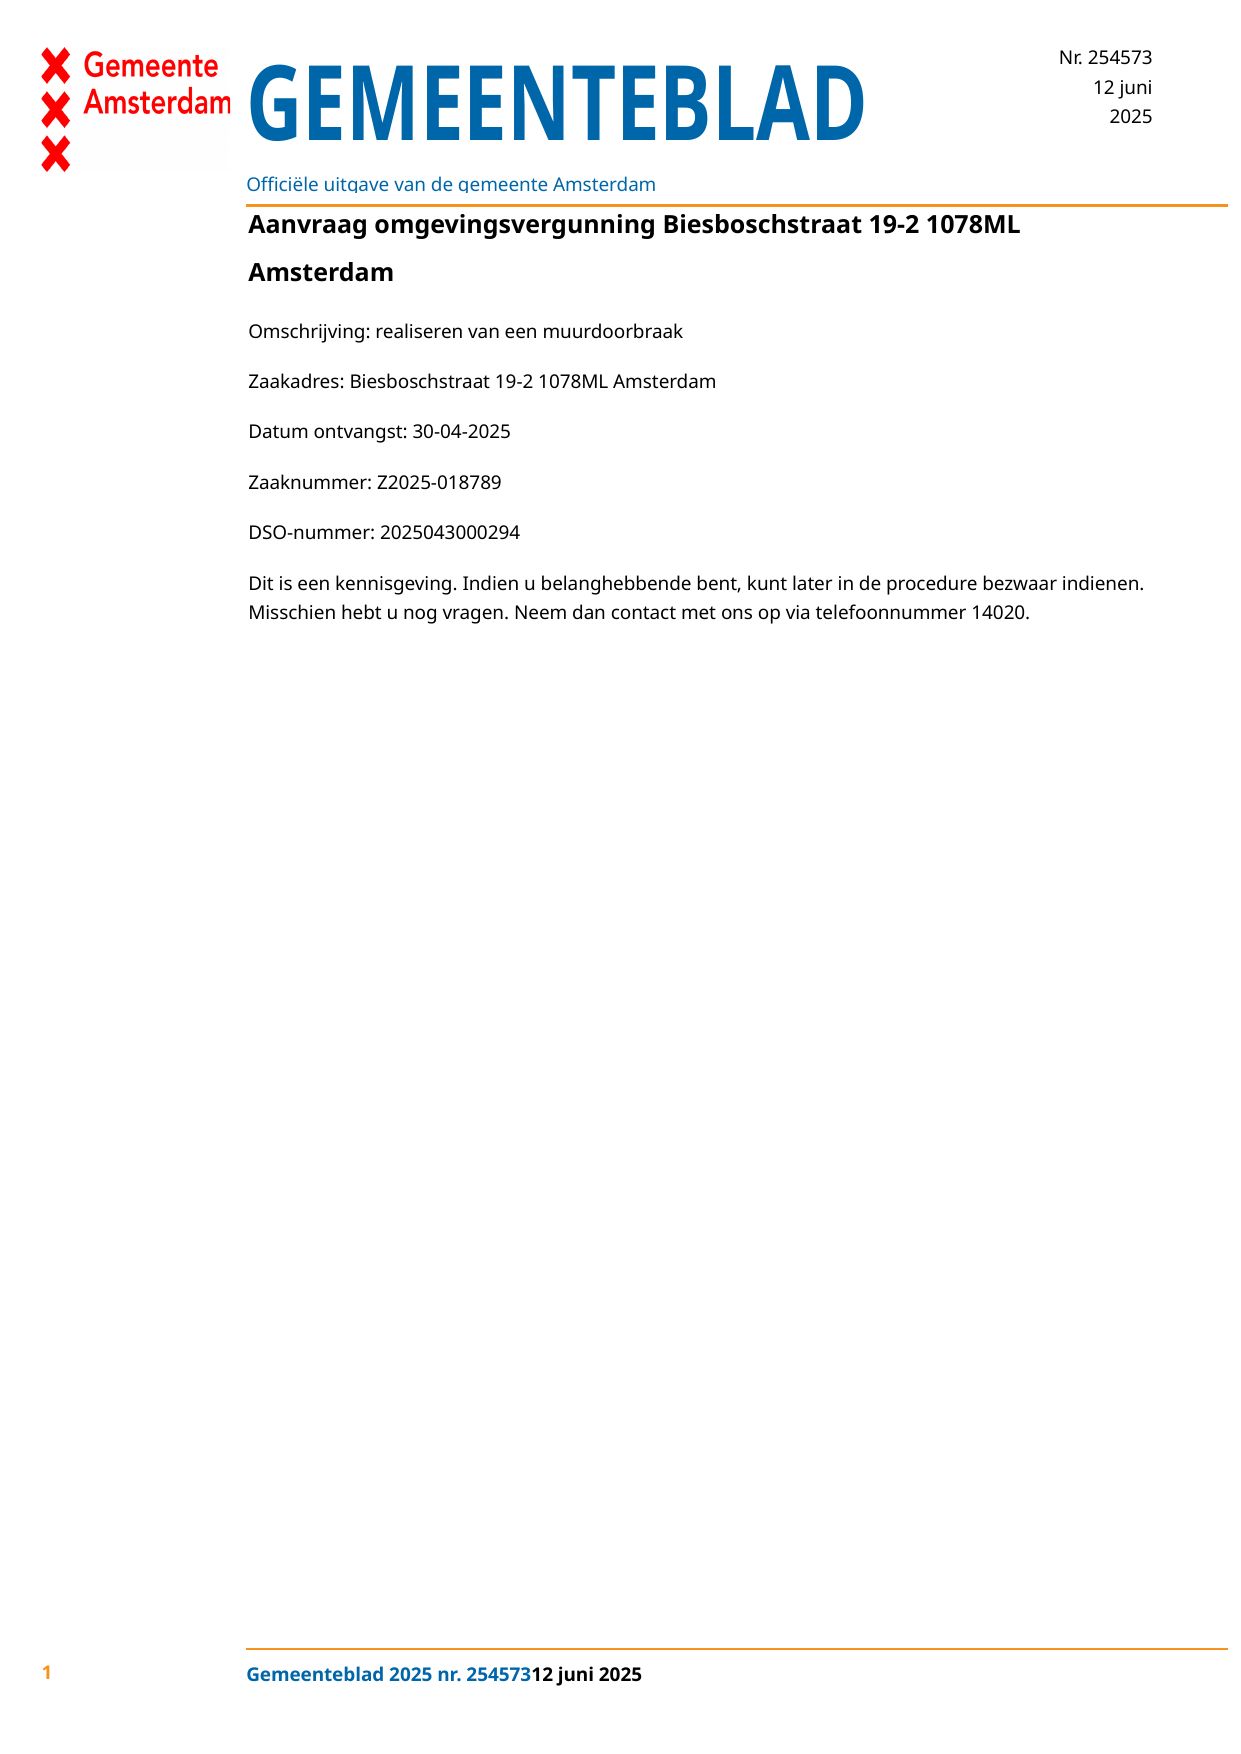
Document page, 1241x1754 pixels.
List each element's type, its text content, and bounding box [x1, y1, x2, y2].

text Datum ontvangst: 30-04-2025 [248, 419, 1152, 444]
text Dit is een kennisgeving. Indien u belanghebbende bent, kunt later in de procedure bezwaar indienen. Misschien hebt u nog vragen. Neem dan contact met ons op via telefoonnummer 14020. [248, 570, 1152, 625]
text Omschrijving: realiseren van een muurdoorbraak [248, 318, 1152, 344]
text Aanvraag omgevingsvergunning Biesboschstraat 19-2 1078ML Amsterdam [248, 207, 1152, 288]
text Zaakadres: Biesboschstraat 19-2 1078ML Amsterdam [248, 368, 1152, 394]
text DSO-nummer: 2025043000294 [248, 519, 1152, 545]
picture [41, 47, 231, 172]
text Zaaknummer: Z2025-018789 [248, 469, 1152, 495]
